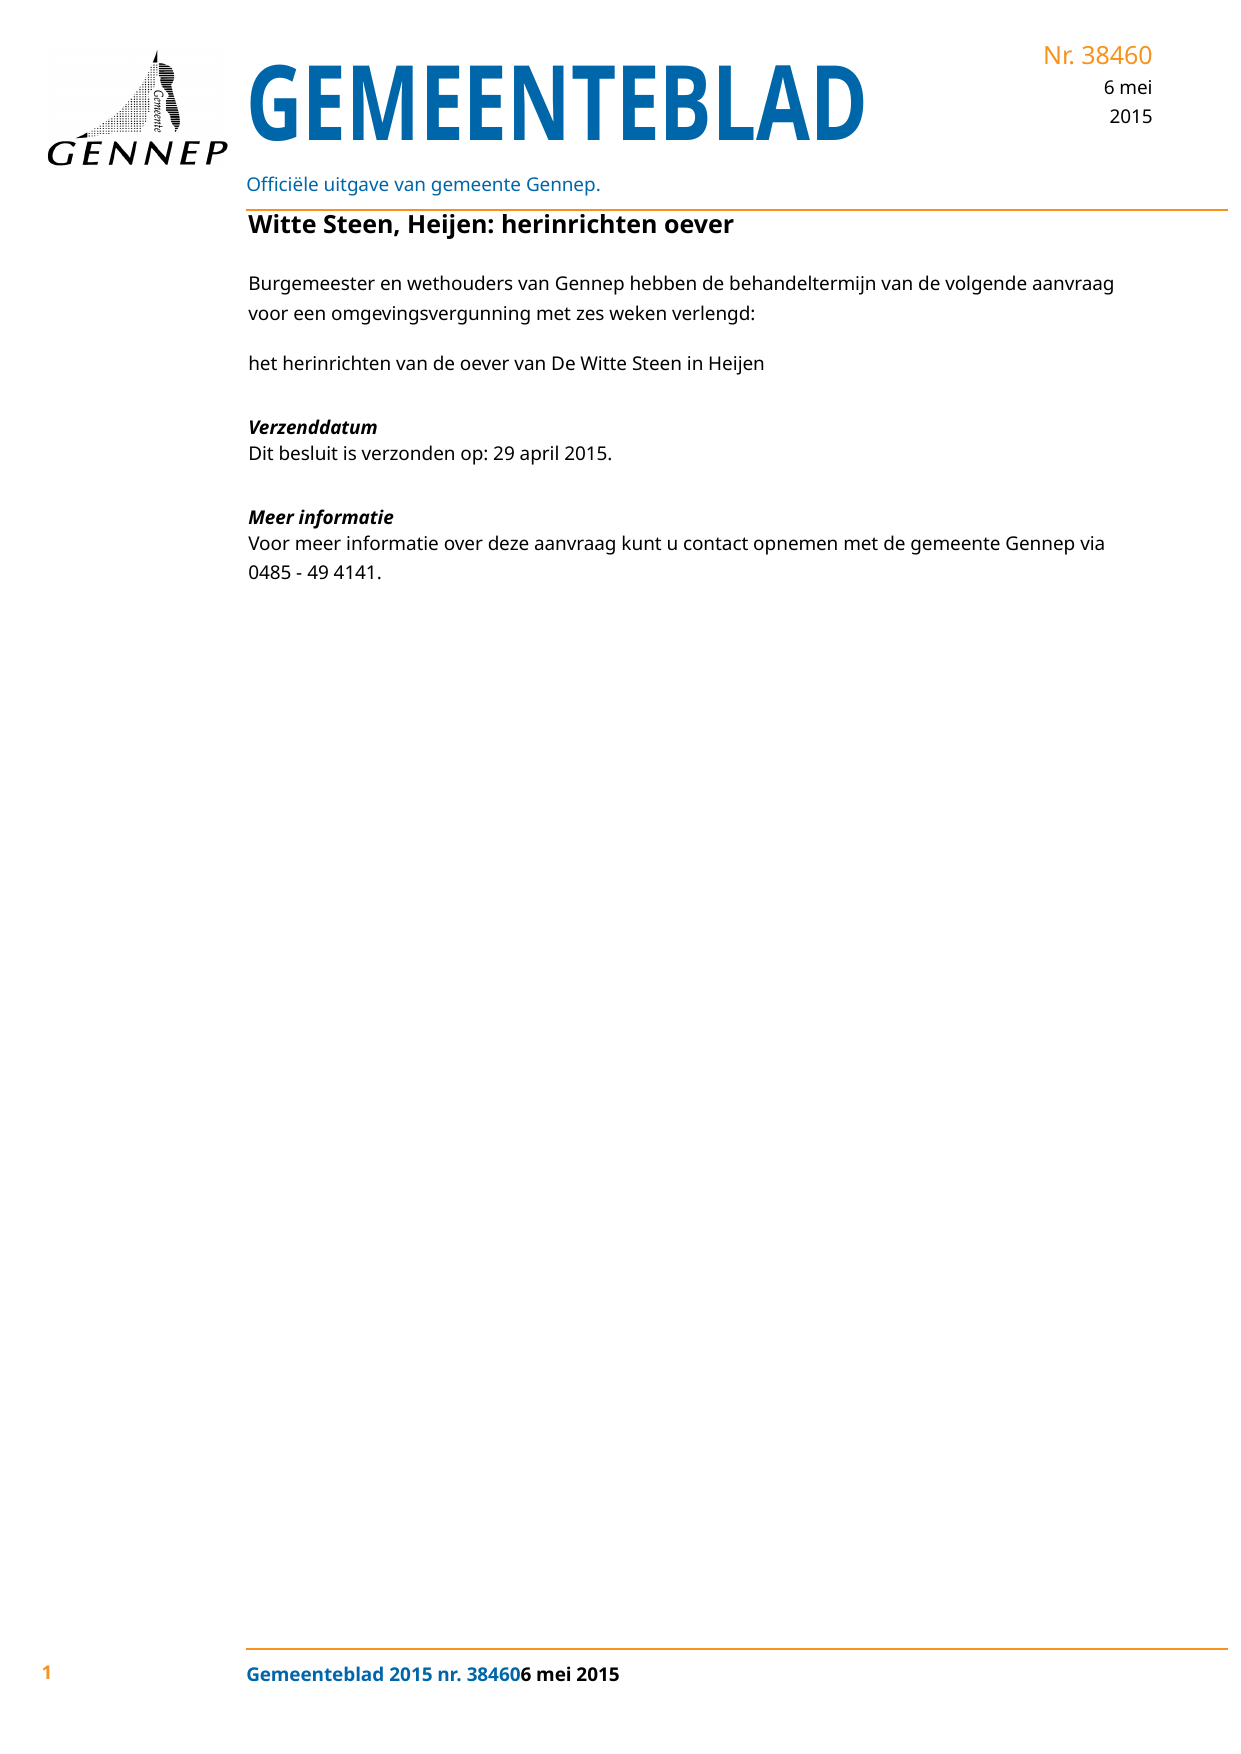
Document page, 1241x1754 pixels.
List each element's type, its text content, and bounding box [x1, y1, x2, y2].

text Witte Steen, Heijen: herinrichten oever [248, 211, 1152, 241]
picture [41, 47, 231, 172]
text Voor meer informatie over deze aanvraag kunt u contact opnemen met de gemeente Gennep via 0485 - 49 4141. [248, 530, 1152, 585]
text het herinrichten van de oever van De Witte Steen in Heijen [248, 350, 1152, 376]
text Burgemeester en wethouders van Gennep hebben de behandeltermijn van de volgende aanvraag voor een omgevingsvergunning met zes weken verlengd: [248, 270, 1152, 326]
text Dit besluit is verzonden op: 29 april 2015. [248, 440, 1152, 466]
text Meer informatie [248, 504, 1152, 530]
text Verzenddatum [248, 414, 1152, 440]
